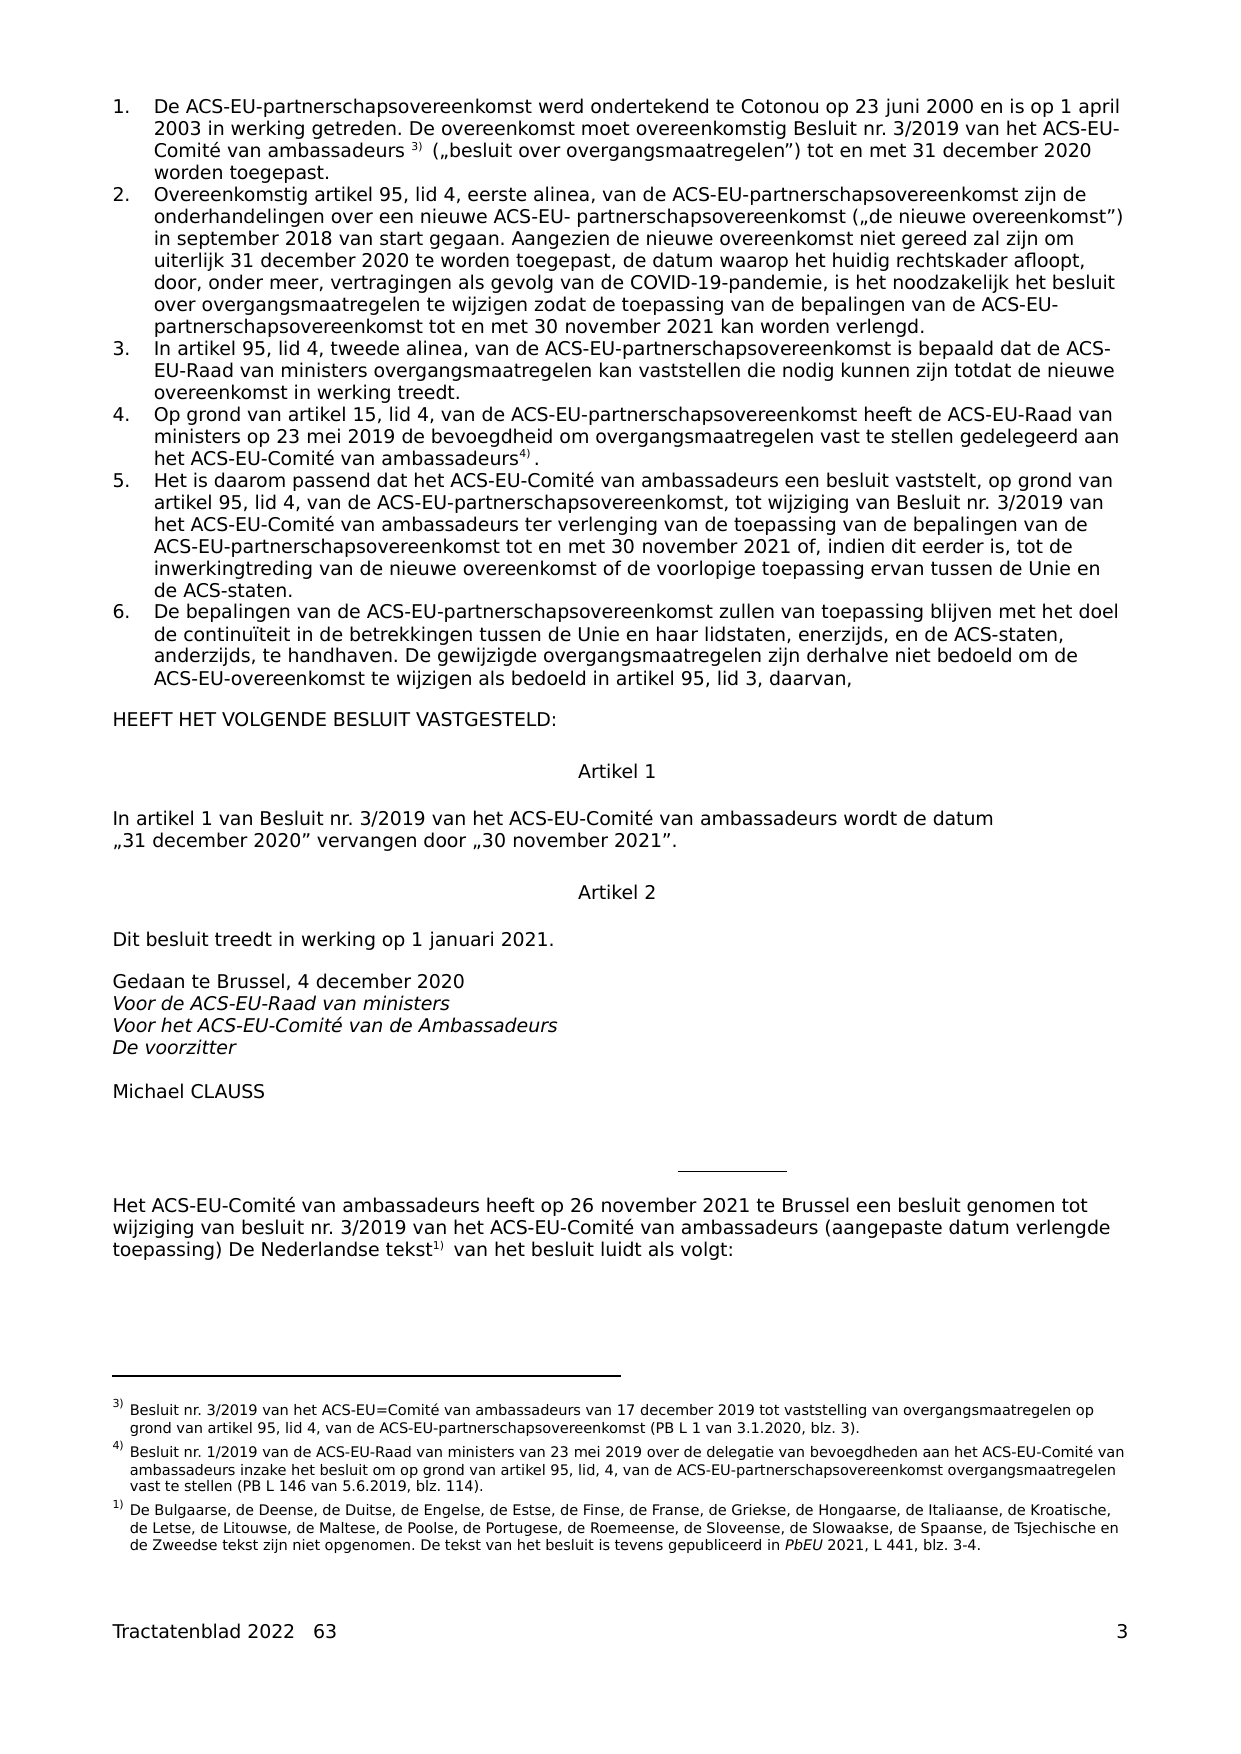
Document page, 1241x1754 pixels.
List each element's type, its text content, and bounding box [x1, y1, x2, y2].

text Dit besluit treedt in werking op 1 januari 2021. [112, 929, 1128, 951]
text 6. De bepalingen van de ACS-EU-partnerschapsovereenkomst zullen van toepassing blijven met het doel de continuïteit in de betrekkingen tussen de Unie en haar lidstaten, enerzijds, en de ACS-staten, anderzijds, te handhaven. De gewijzigde overgangsmaatregelen zijn derhalve niet bedoeld om de ACS-EU-overeenkomst te wijzigen als bedoeld in artikel 95, lid 3, daarvan, [112, 601, 1128, 689]
subtitle Artikel 2 [112, 882, 1128, 904]
text 5. Het is daarom passend dat het ACS-EU-Comité van ambassadeurs een besluit vaststelt, op grond van artikel 95, lid 4, van de ACS-EU-partnerschapsovereenkomst, tot wijziging van Besluit nr. 3/2019 van het ACS-EU-Comité van ambassadeurs ter verlenging van de toepassing van de bepalingen van de ACS-EU-partnerschapsovereenkomst tot en met 30 november 2021 of, indien dit eerder is, tot de inwerkingtreding van de nieuwe overeenkomst of de voorlopige toepassing ervan tussen de Unie en de ACS-staten. [112, 469, 1128, 601]
subtitle Artikel 1 [112, 761, 1128, 783]
text 4. Op grond van artikel 15, lid 4, van de ACS-EU-partnerschapsovereenkomst heeft de ACS-EU-Raad van ministers op 23 mei 2019 de bevoegdheid om overgangsmaatregelen vast te stellen gedelegeerd aan het ACS-EU-Comité van ambassadeurs. [112, 404, 1128, 469]
text Het ACS-EU-Comité van ambassadeurs heeft op 26 november 2021 te Brussel een besluit genomen tot wijziging van besluit nr. 3/2019 van het ACS-EU-Comité van ambassadeurs (aangepaste datum verlengde toepassing) De Nederlandse tekst van het besluit luidt als volgt: [112, 1195, 1128, 1261]
text Besluit nr. 3/2019 van het ACS-EU=Comité van ambassadeurs van 17 december 2019 tot vaststelling van overgangsmaatregelen op grond van artikel 95, lid 4, van de ACS-EU-partnerschapsovereenkomst (PB L 1 van 3.1.2020, blz. 3). [112, 1397, 1128, 1436]
text HEEFT HET VOLGENDE BESLUIT VASTGESTELD: [112, 709, 1128, 731]
text 1. De ACS-EU-partnerschapsovereenkomst werd ondertekend te Cotonou op 23 juni 2000 en is op 1 april 2003 in werking getreden. De overeenkomst moet overeenkomstig Besluit nr. 3/2019 van het ACS-EU-Comité van ambassadeurs („besluit over overgangsmaatregelen”) tot en met 31 december 2020 worden toegepast. [112, 96, 1128, 184]
text 2. Overeenkomstig artikel 95, lid 4, eerste alinea, van de ACS-EU-partnerschapsovereenkomst zijn de onderhandelingen over een nieuwe ACS-EU- partnerschapsovereenkomst („de nieuwe overeenkomst”) in september 2018 van start gegaan. Aangezien de nieuwe overeenkomst niet gereed zal zijn om uiterlijk 31 december 2020 te worden toegepast, de datum waarop het huidig rechtskader afloopt, door, onder meer, vertragingen als gevolg van de COVID-19-pandemie, is het noodzakelijk het besluit over overgangsmaatregelen te wijzigen zodat de toepassing van de bepalingen van de ACS-EU-partnerschapsovereenkomst tot en met 30 november 2021 kan worden verlengd. [112, 184, 1128, 338]
text De Bulgaarse, de Deense, de Duitse, de Engelse, de Estse, de Finse, de Franse, de Griekse, de Hongaarse, de Italiaanse, de Kroatische, de Letse, de Litouwse, de Maltese, de Poolse, de Portugese, de Roemeense, de Sloveense, de Slowaakse, de Spaanse, de Tsjechische en de Zweedse tekst zijn niet opgenomen. De tekst van het besluit is tevens gepubliceerd in PbEU 2021, L 441, blz. 3-4. [112, 1498, 1128, 1554]
text In artikel 1 van Besluit nr. 3/2019 van het ACS-EU-Comité van ambassadeurs wordt de datum „31 december 2020” vervangen door „30 november 2021”. [112, 808, 1128, 852]
text Voor de ACS-EU-Raad van ministers Voor het ACS-EU-Comité van de Ambassadeurs De voorzitter Michael CLAUSS [112, 993, 1128, 1103]
text Besluit nr. 1/2019 van de ACS-EU-Raad van ministers van 23 mei 2019 over de delegatie van bevoegdheden aan het ACS-EU-Comité van ambassadeurs inzake het besluit om op grond van artikel 95, lid, 4, van de ACS-EU-partnerschapsovereenkomst overgangsmaatregelen vast te stellen (PB L 146 van 5.6.2019, blz. 114). [112, 1439, 1128, 1495]
text Gedaan te Brussel, 4 december 2020 [112, 971, 1128, 993]
text 3. In artikel 95, lid 4, tweede alinea, van de ACS-EU-partnerschapsovereenkomst is bepaald dat de ACS-EU-Raad van ministers overgangsmaatregelen kan vaststellen die nodig kunnen zijn totdat de nieuwe overeenkomst in werking treedt. [112, 338, 1128, 404]
